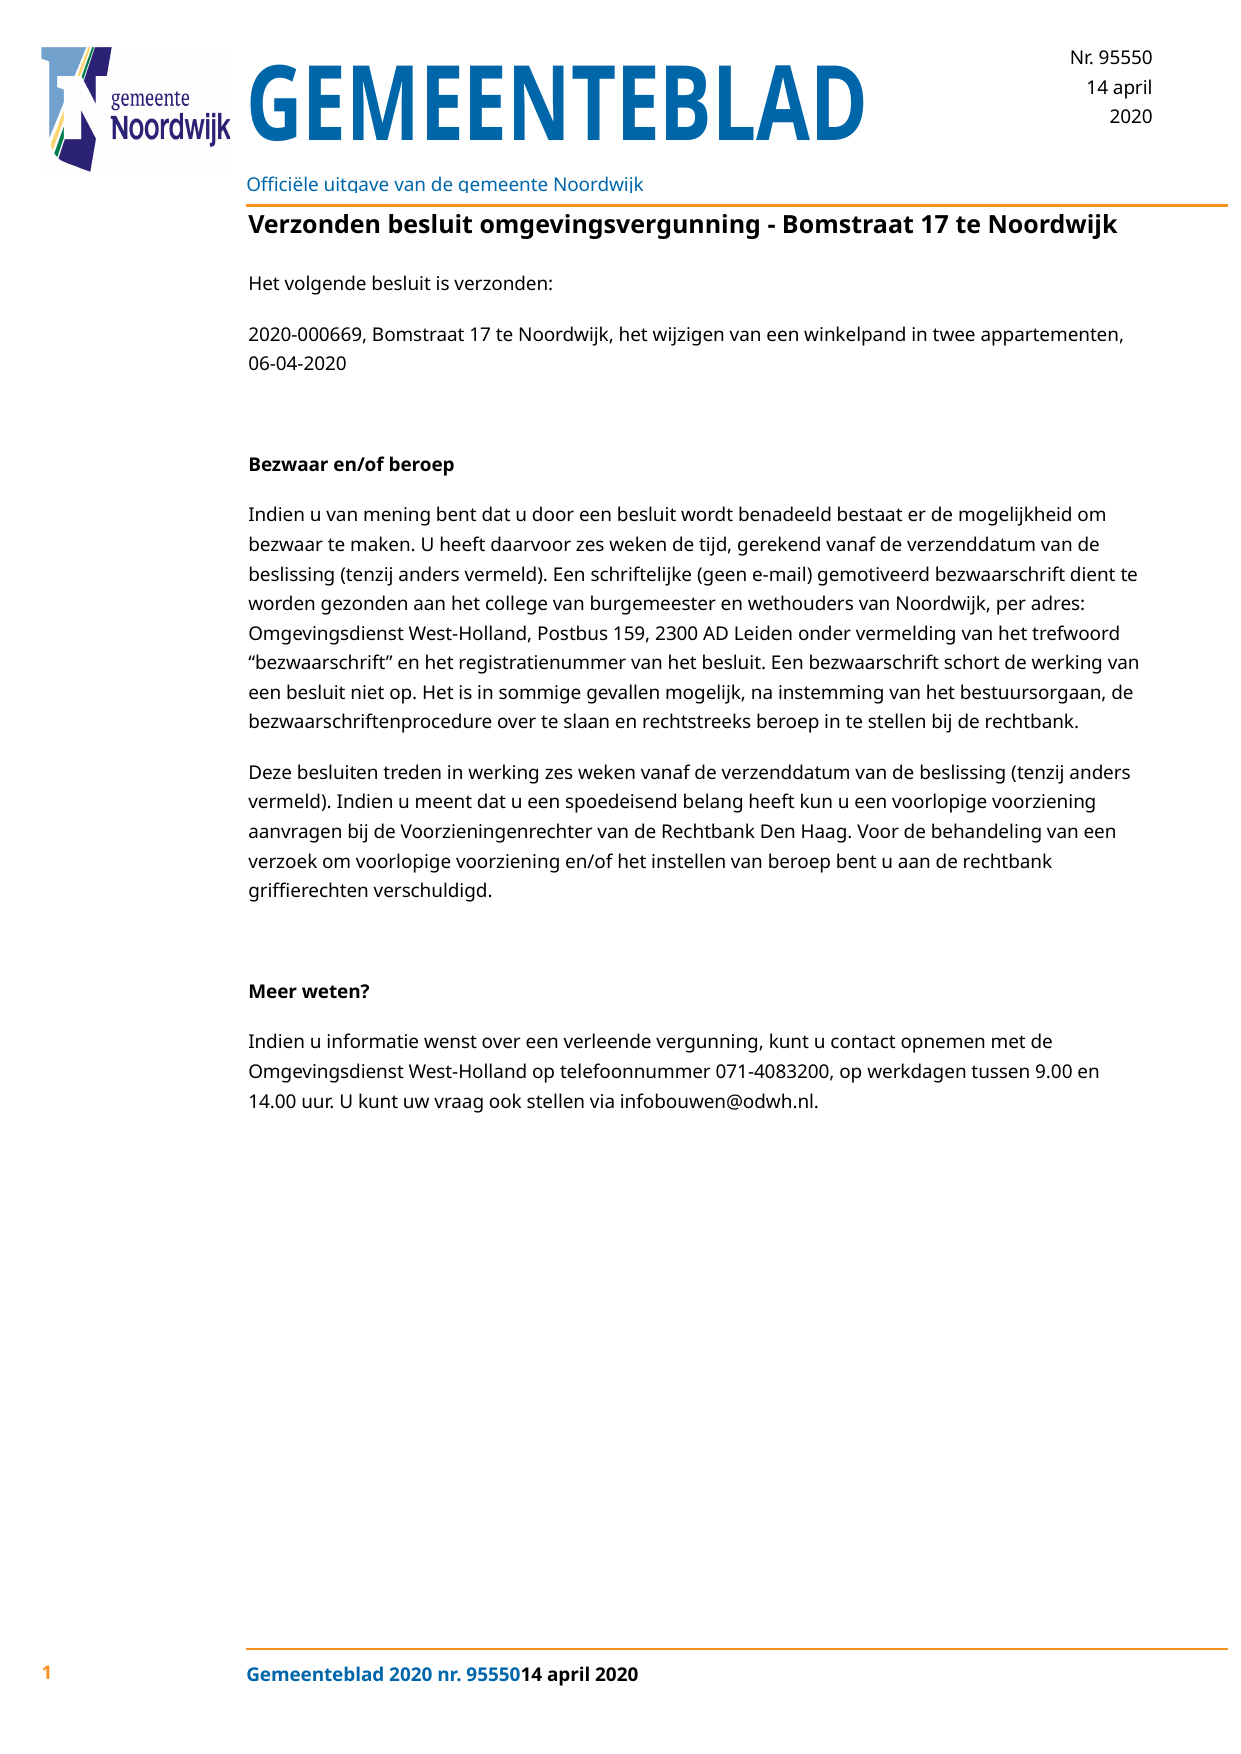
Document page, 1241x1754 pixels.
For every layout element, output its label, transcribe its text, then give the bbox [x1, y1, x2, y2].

text Bezwaar en/of beroep [248, 451, 1152, 477]
text Deze besluiten treden in werking zes weken vanaf de verzenddatum van de beslissing (tenzij anders vermeld). Indien u meent dat u een spoedeisend belang heeft kun u een voorlopige voorziening aanvragen bij de Voorzieningenrechter van de Rechtbank Den Haag. Voor de behandeling van een verzoek om voorlopige voorziening en/of het instellen van beroep bent u aan de rechtbank griffierechten verschuldigd. [248, 759, 1152, 903]
text Het volgende besluit is verzonden: [248, 270, 1152, 296]
text Indien u informatie wenst over een verleende vergunning, kunt u contact opnemen met de Omgevingsdienst West-Holland op telefoonnummer 071-4083200, op werkdagen tussen 9.00 en 14.00 uur. U kunt uw vraag ook stellen via infobouwen@odwh.nl. [248, 1029, 1152, 1113]
text Meer weten? [248, 978, 1152, 1004]
text 2020-000669, Bomstraat 17 te Noordwijk, het wijzigen van een winkelpand in twee appartementen, 06-04-2020 [248, 321, 1152, 376]
text Verzonden besluit omgevingsvergunning - Bomstraat 17 te Noordwijk [248, 207, 1152, 241]
picture [41, 47, 231, 172]
text Indien u van mening bent dat u door een besluit wordt benadeeld bestaat er de mogelijkheid om bezwaar te maken. U heeft daarvoor zes weken de tijd, gerekend vanaf de verzenddatum van de beslissing (tenzij anders vermeld). Een schriftelijke (geen e-mail) gemotiveerd bezwaarschrift dient te worden gezonden aan het college van burgemeester en wethouders van Noordwijk, per adres: Omgevingsdienst West-Holland, Postbus 159, 2300 AD Leiden onder vermelding van het trefwoord “bezwaarschrift” en het registratienummer van het besluit. Een bezwaarschrift schort de werking van een besluit niet op. Het is in sommige gevallen mogelijk, na instemming van het bestuursorgaan, de bezwaarschriftenprocedure over te slaan en rechtstreeks beroep in te stellen bij de rechtbank. [248, 502, 1152, 734]
